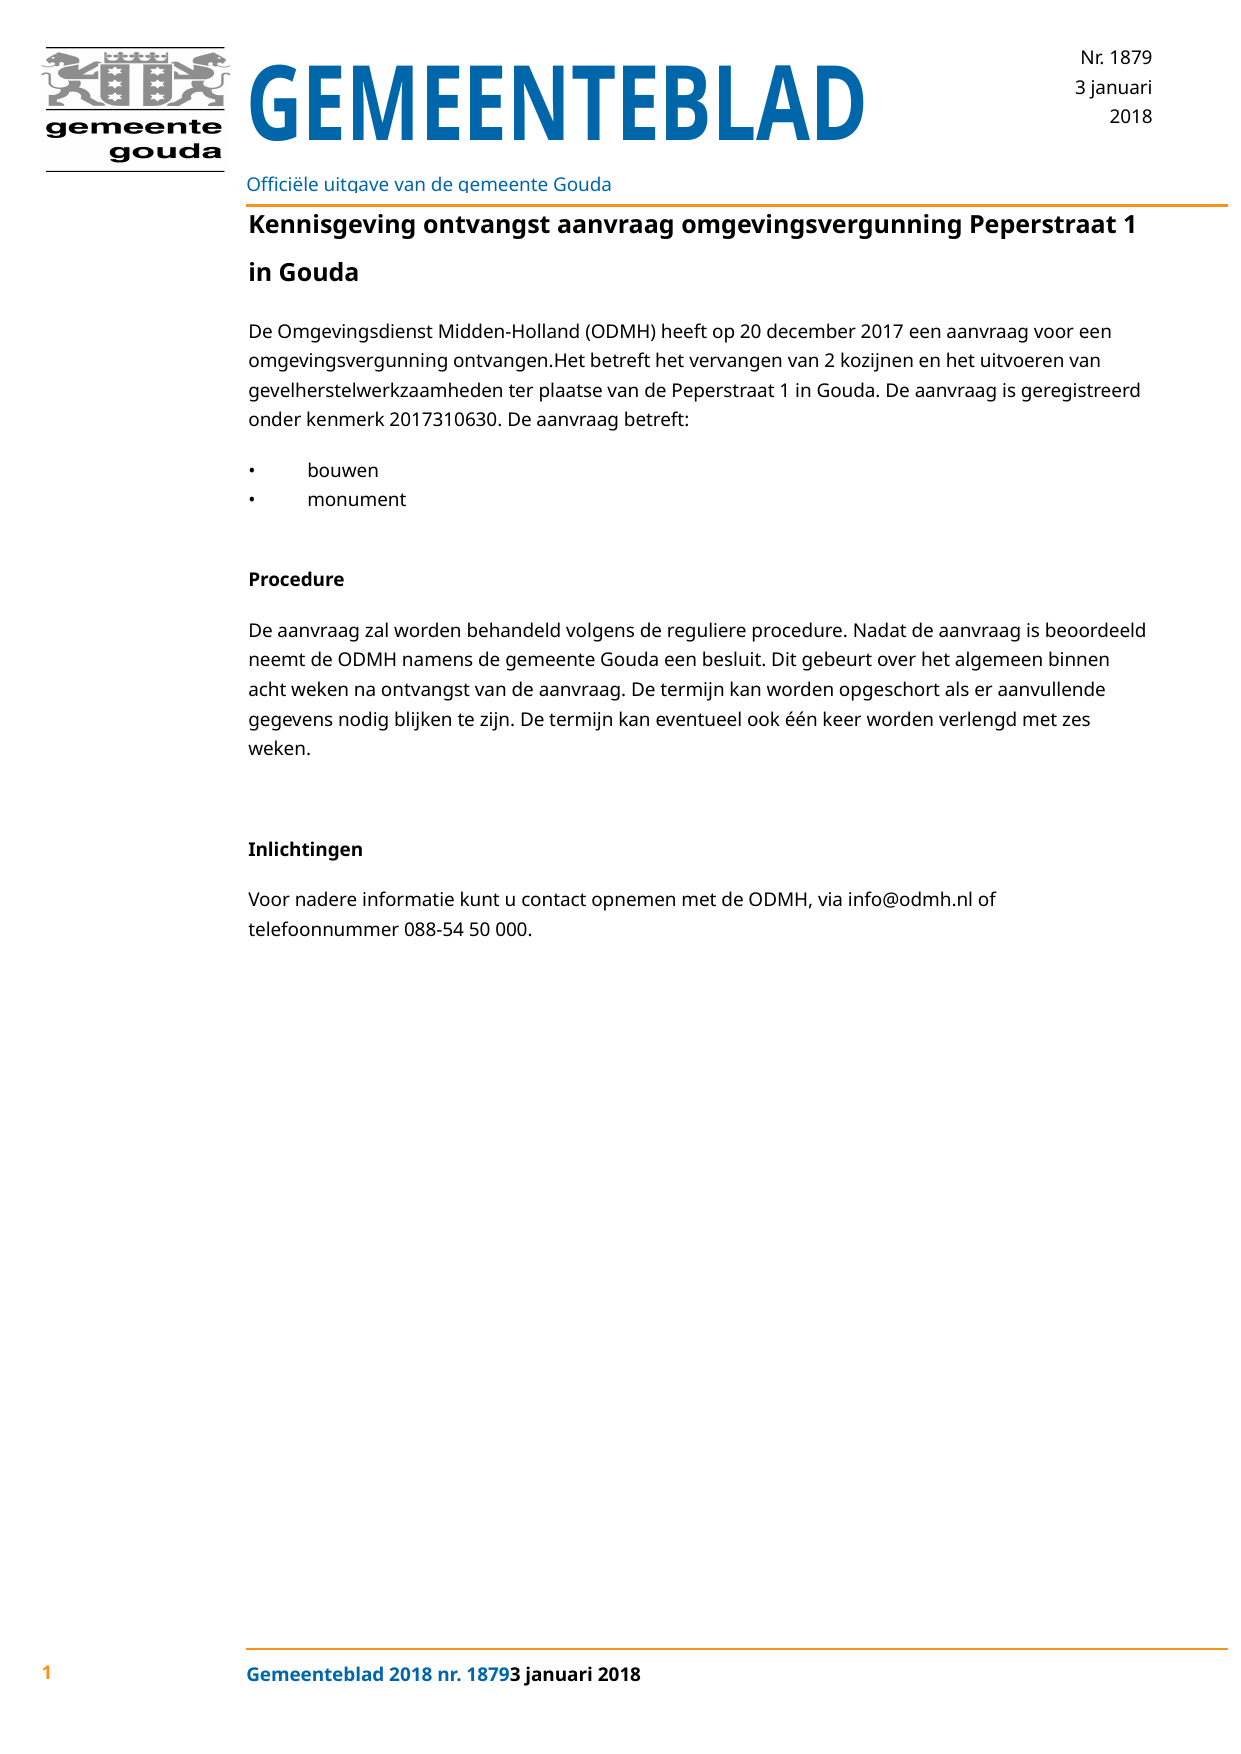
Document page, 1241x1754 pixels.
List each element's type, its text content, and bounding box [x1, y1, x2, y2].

list monument [248, 487, 1152, 512]
text Inlichtingen [248, 836, 1152, 862]
text De aanvraag zal worden behandeld volgens de reguliere procedure. Nadat de aanvraag is beoordeeld neemt de ODMH namens de gemeente Gouda een besluit. Dit gebeurt over het algemeen binnen acht weken na ontvangst van de aanvraag. De termijn kan worden opgeschort als er aanvullende gegevens nodig blijken te zijn. De termijn kan eventueel ook één keer worden verlengd met zes weken. [248, 617, 1152, 761]
text Kennisgeving ontvangst aanvraag omgevingsvergunning Peperstraat 1 in Gouda [248, 207, 1152, 288]
picture [41, 47, 231, 172]
text De Omgevingsdienst Midden-Holland (ODMH) heeft op 20 december 2017 een aanvraag voor een omgevingsvergunning ontvangen.Het betreft het vervangen van 2 kozijnen en het uitvoeren van gevelherstelwerkzaamheden ter plaatse van de Peperstraat 1 in Gouda. De aanvraag is geregistreerd onder kenmerk 2017310630. De aanvraag betreft: [248, 318, 1152, 432]
text Procedure [248, 567, 1152, 592]
text Voor nadere informatie kunt u contact opnemen met de ODMH, via info@odmh.nl of telefoonnummer 088-54 50 000. [248, 887, 1152, 942]
list bouwen [248, 457, 1152, 483]
